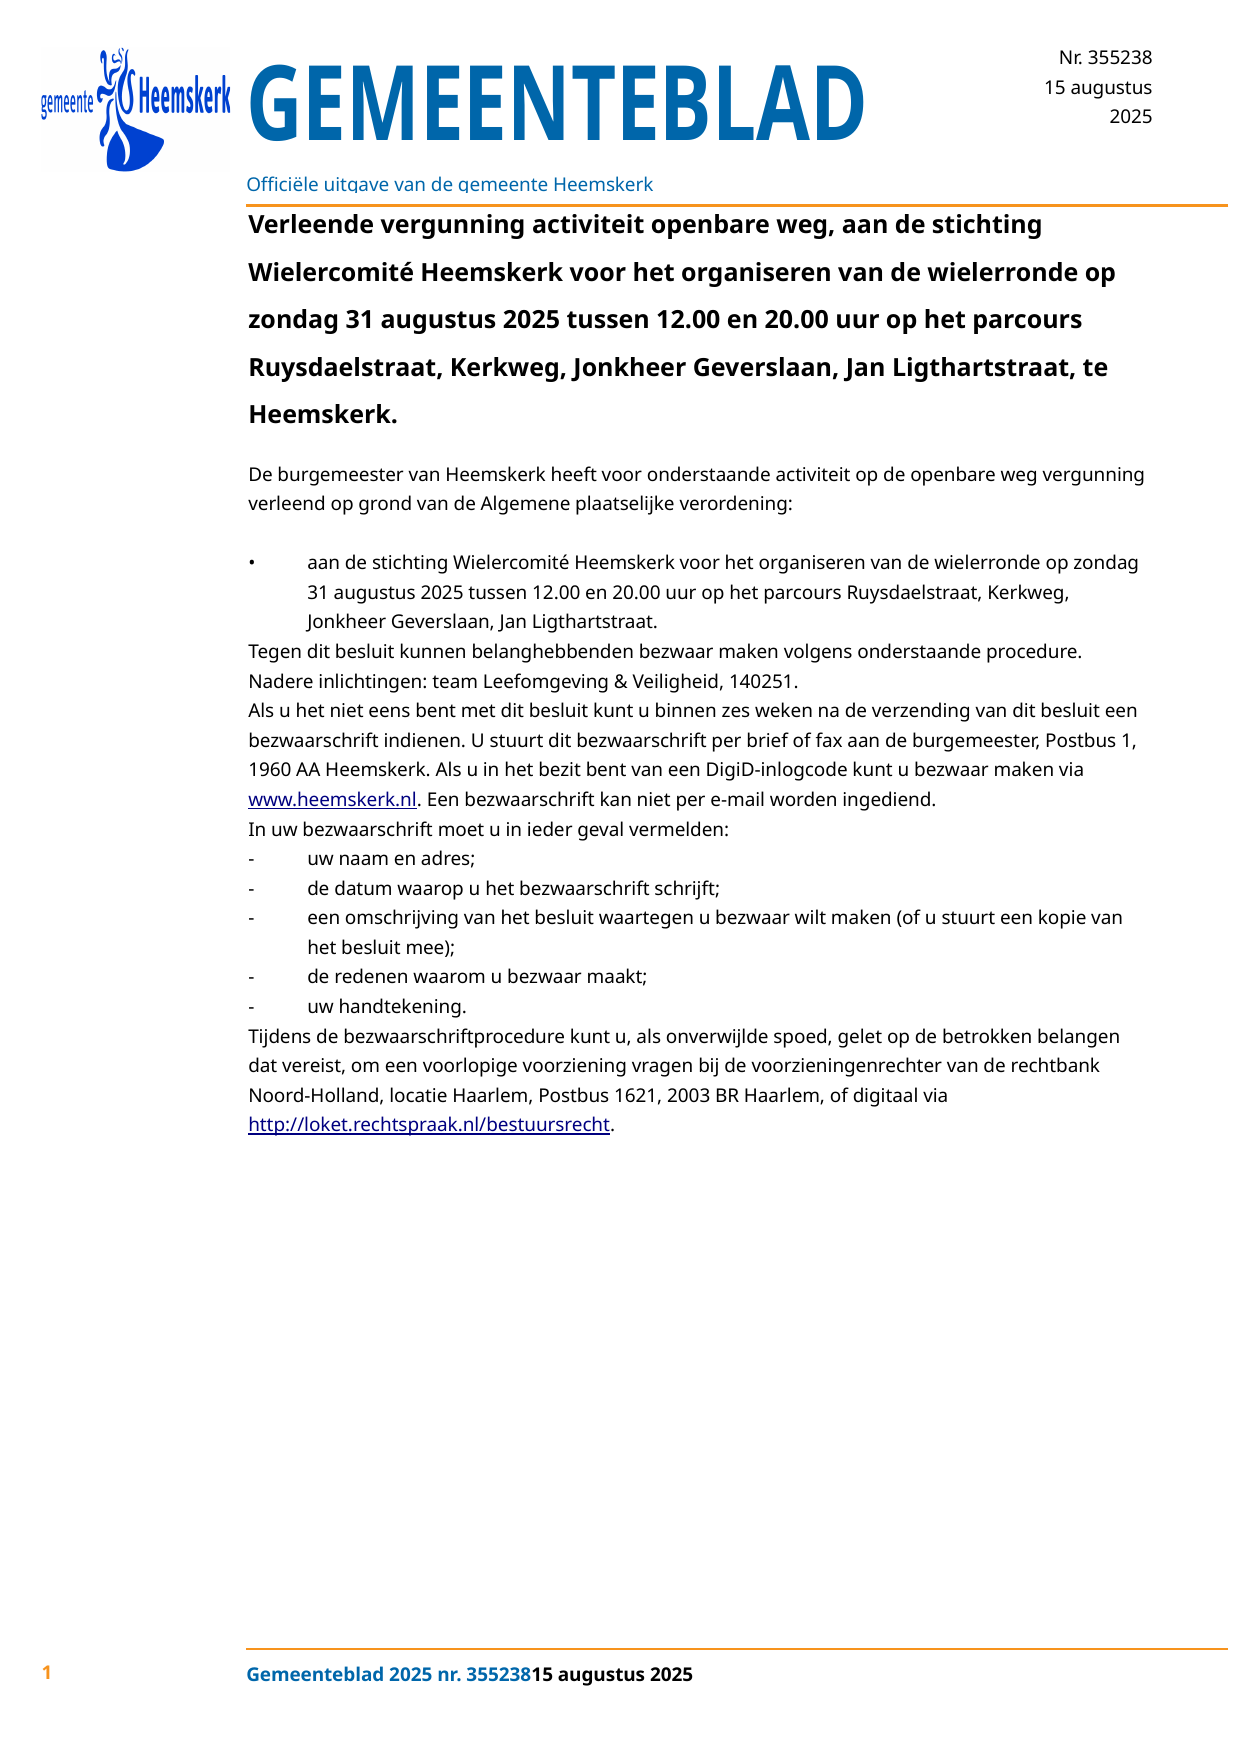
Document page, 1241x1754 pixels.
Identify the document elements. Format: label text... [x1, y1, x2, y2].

list de datum waarop u het bezwaarschrift schrijft; [248, 875, 1152, 901]
text Tijdens de bezwaarschriftprocedure kunt u, als onverwijlde spoed, gelet op de betrokken belangen dat vereist, om een voorlopige voorziening vragen bij de voorzieningenrechter van de rechtbank Noord-Holland, locatie Haarlem, Postbus 1621, 2003 BR Haarlem, of digitaal via http://loket.rechtspraak.nl/bestuursrecht. [248, 1023, 1152, 1137]
picture [41, 47, 231, 172]
list aan de stichting Wielercomité Heemskerk voor het organiseren van de wielerronde op zondag 31 augustus 2025 tussen 12.00 en 20.00 uur op het parcours Ruysdaelstraat, Kerkweg, Jonkheer Geverslaan, Jan Ligthartstraat. [248, 549, 1152, 634]
text Als u het niet eens bent met dit besluit kunt u binnen zes weken na de verzending van dit besluit een bezwaarschrift indienen. U stuurt dit bezwaarschrift per brief of fax aan de burgemeester, Postbus 1, 1960 AA Heemskerk. Als u in het bezit bent van een DigiD-inlogcode kunt u bezwaar maken via www.heemskerk.nl. Een bezwaarschrift kan niet per e-mail worden ingediend. [248, 697, 1152, 812]
list uw handtekening. [248, 993, 1152, 1019]
text Verleende vergunning activiteit openbare weg, aan de stichting Wielercomité Heemskerk voor het organiseren van de wielerronde op zondag 31 augustus 2025 tussen 12.00 en 20.00 uur op het parcours Ruysdaelstraat, Kerkweg, Jonkheer Geverslaan, Jan Ligthartstraat, te Heemskerk. [248, 207, 1152, 431]
text In uw bezwaarschrift moet u in ieder geval vermelden: [248, 816, 1152, 841]
list een omschrijving van het besluit waartegen u bezwaar wilt maken (of u stuurt een kopie van het besluit mee); [248, 904, 1152, 960]
text De burgemeester van Heemskerk heeft voor onderstaande activiteit op de openbare weg vergunning verleend op grond van de Algemene plaatselijke verordening: [248, 461, 1152, 516]
list de redenen waarom u bezwaar maakt; [248, 964, 1152, 989]
list uw naam en adres; [248, 845, 1152, 871]
text Tegen dit besluit kunnen belanghebbenden bezwaar maken volgens onderstaande procedure. Nadere inlichtingen: team Leefomgeving & Veiligheid, 140251. [248, 638, 1152, 693]
